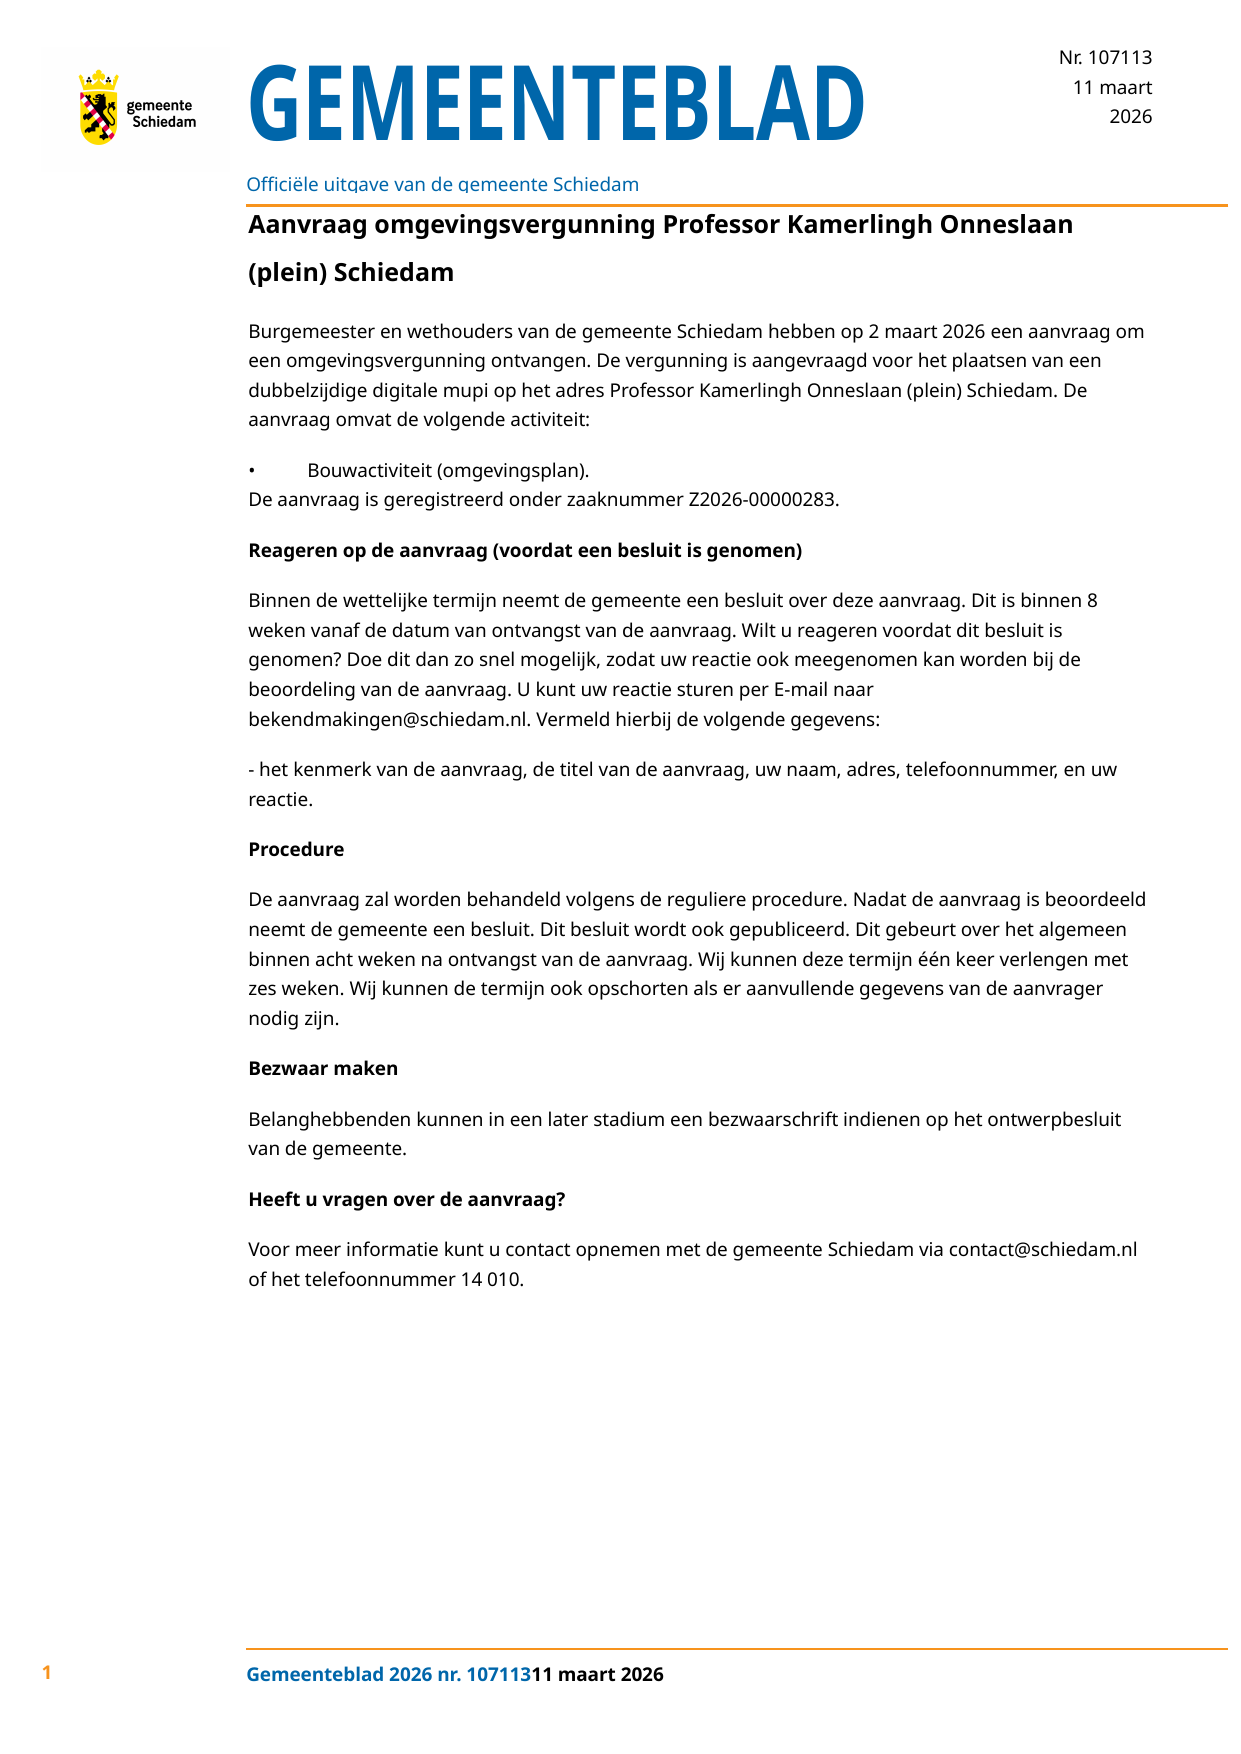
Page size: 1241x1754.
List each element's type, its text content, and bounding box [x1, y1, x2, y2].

text Aanvraag omgevingsvergunning Professor Kamerlingh Onneslaan (plein) Schiedam [248, 207, 1152, 288]
text De aanvraag is geregistreerd onder zaaknummer Z2026-00000283. [248, 487, 1152, 512]
text Reageren op de aanvraag (voordat een besluit is genomen) [248, 537, 1152, 563]
text Belanghebbenden kunnen in een later stadium een bezwaarschrift indienen op het ontwerpbesluit van de gemeente. [248, 1106, 1152, 1161]
text De aanvraag zal worden behandeld volgens de reguliere procedure. Nadat de aanvraag is beoordeeld neemt de gemeente een besluit. Dit besluit wordt ook gepubliceerd. Dit gebeurt over het algemeen binnen acht weken na ontvangst van de aanvraag. Wij kunnen deze termijn één keer verlengen met zes weken. Wij kunnen de termijn ook opschorten als er aanvullende gegevens van de aanvrager nodig zijn. [248, 887, 1152, 1031]
list Bouwactiviteit (omgevingsplan). [248, 457, 1152, 483]
text Voor meer informatie kunt u contact opnemen met de gemeente Schiedam via contact@schiedam.nl of het telefoonnummer 14 010. [248, 1236, 1152, 1292]
text Procedure [248, 836, 1152, 862]
text Burgemeester en wethouders van de gemeente Schiedam hebben op 2 maart 2026 een aanvraag om een omgevingsvergunning ontvangen. De vergunning is aangevraagd voor het plaatsen van een dubbelzijdige digitale mupi op het adres Professor Kamerlingh Onneslaan (plein) Schiedam. De aanvraag omvat de volgende activiteit: [248, 318, 1152, 432]
text Bezwaar maken [248, 1055, 1152, 1081]
text Binnen de wettelijke termijn neemt de gemeente een besluit over deze aanvraag. Dit is binnen 8 weken vanaf de datum van ontvangst van de aanvraag. Wilt u reageren voordat dit besluit is genomen? Doe dit dan zo snel mogelijk, zodat uw reactie ook meegenomen kan worden bij de beoordeling van de aanvraag. U kunt uw reactie sturen per E-mail naar bekendmakingen@schiedam.nl. Vermeld hierbij de volgende gegevens: [248, 587, 1152, 732]
picture [41, 47, 231, 172]
text - het kenmerk van de aanvraag, de titel van de aanvraag, uw naam, adres, telefoonnummer, en uw reactie. [248, 756, 1152, 812]
text Heeft u vragen over de aanvraag? [248, 1186, 1152, 1212]
